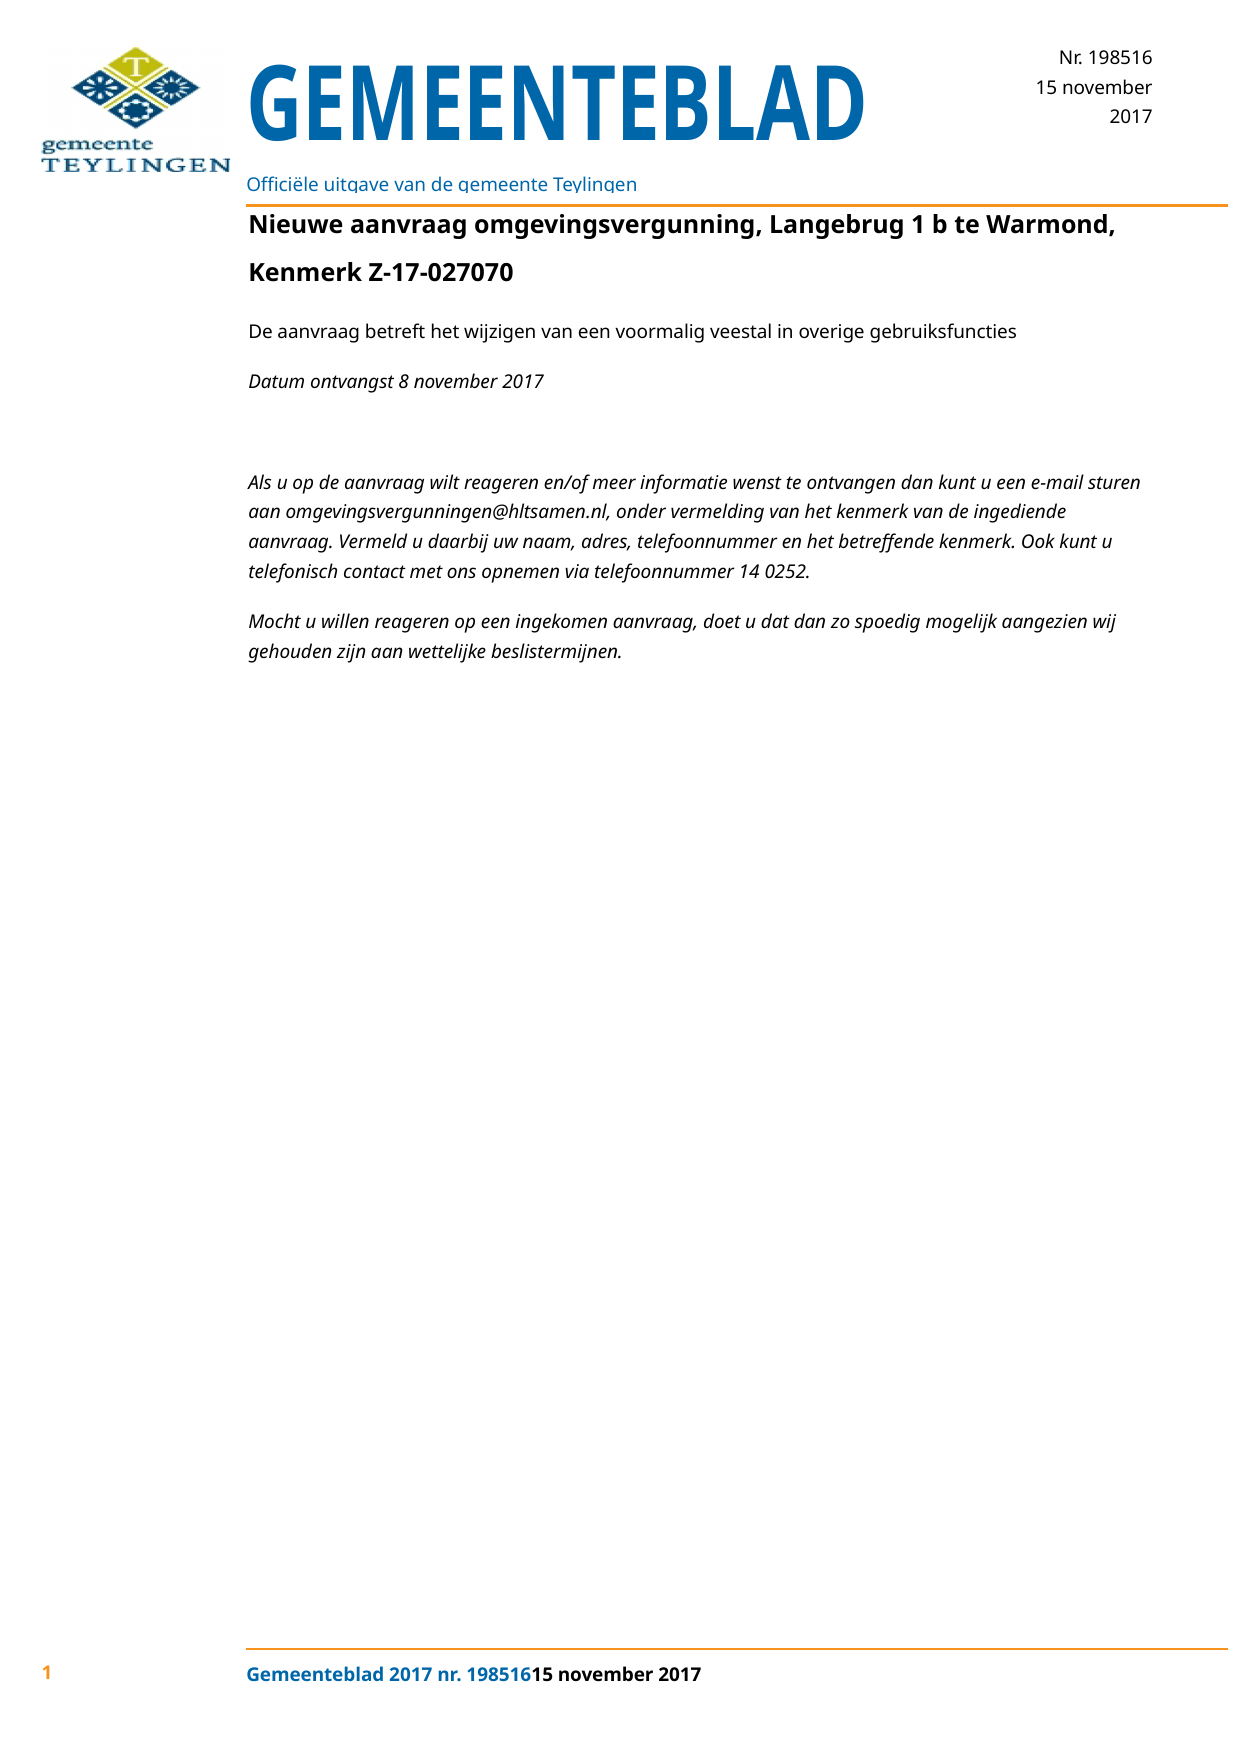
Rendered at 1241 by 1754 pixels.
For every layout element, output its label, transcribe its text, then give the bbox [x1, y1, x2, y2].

text Nieuwe aanvraag omgevingsvergunning, Langebrug 1 b te Warmond, Kenmerk Z-17-027070 [248, 207, 1152, 288]
text Datum ontvangst 8 november 2017 [248, 368, 1152, 394]
picture [41, 47, 231, 172]
text De aanvraag betreft het wijzigen van een voormalig veestal in overige gebruiksfuncties [248, 318, 1152, 344]
text Als u op de aanvraag wilt reageren en/of meer informatie wenst te ontvangen dan kunt u een e-mail sturen aan omgevingsvergunningen@hltsamen.nl, onder vermelding van het kenmerk van de ingediende aanvraag. Vermeld u daarbij uw naam, adres, telefoonnummer en het betreffende kenmerk. Ook kunt u telefonisch contact met ons opnemen via telefoonnummer 14 0252. [248, 469, 1152, 584]
text Mocht u willen reageren op een ingekomen aanvraag, doet u dat dan zo spoedig mogelijk aangezien wij gehouden zijn aan wettelijke beslistermijnen. [248, 608, 1152, 664]
